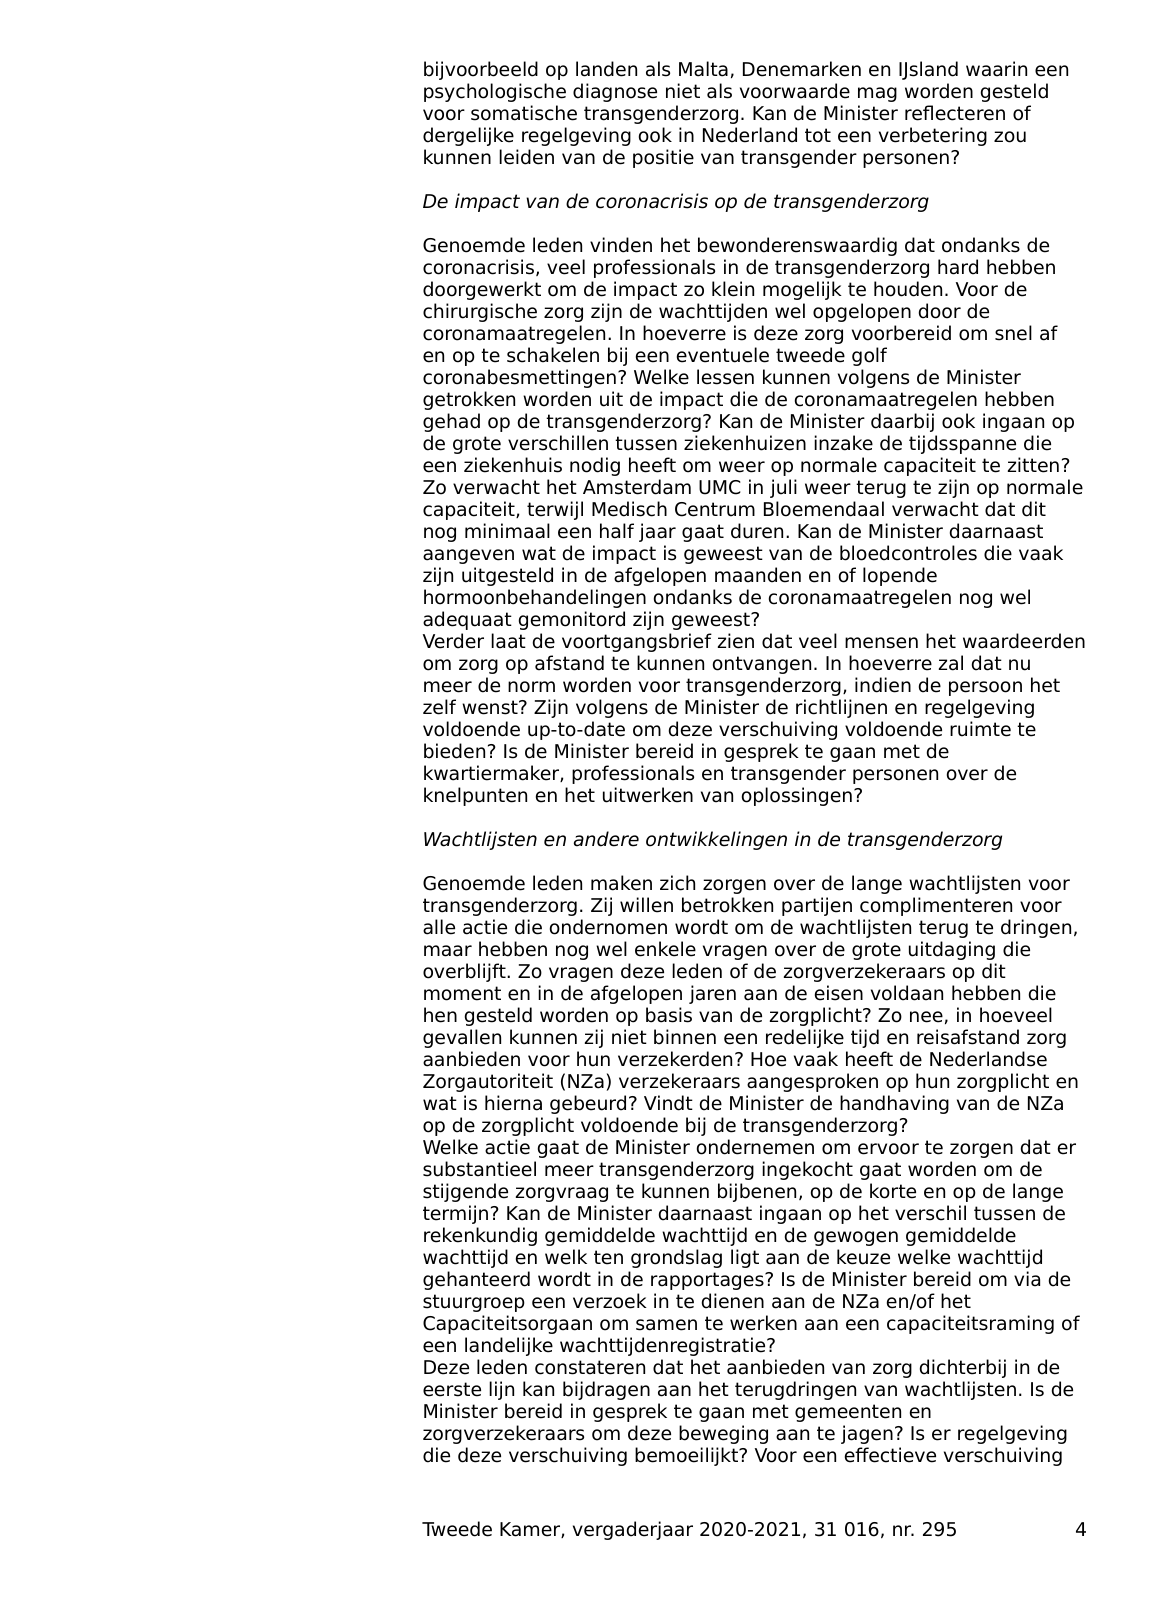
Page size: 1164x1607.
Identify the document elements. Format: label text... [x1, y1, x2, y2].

text bijvoorbeeld op landen als Malta, Denemarken en IJsland waarin een psychologische diagnose niet als voorwaarde mag worden gesteld voor somatische transgenderzorg. Kan de Minister reflecteren of dergelijke regelgeving ook in Nederland tot een verbetering zou kunnen leiden van de positie van transgender personen? [422, 59, 1087, 169]
text Verder laat de voortgangsbrief zien dat veel mensen het waardeerden om zorg op afstand te kunnen ontvangen. In hoeverre zal dat nu meer de norm worden voor transgenderzorg, indien de persoon het zelf wenst? Zijn volgens de Minister de richtlijnen en regelgeving voldoende up-to-date om deze verschuiving voldoende ruimte te bieden? Is de Minister bereid in gesprek te gaan met de kwartiermaker, professionals en transgender personen over de knelpunten en het uitwerken van oplossingen? [422, 631, 1087, 807]
text Welke actie gaat de Minister ondernemen om ervoor te zorgen dat er substantieel meer transgenderzorg ingekocht gaat worden om de stijgende zorgvraag te kunnen bijbenen, op de korte en op de lange termijn? Kan de Minister daarnaast ingaan op het verschil tussen de rekenkundig gemiddelde wachttijd en de gewogen gemiddelde wachttijd en welk ten grondslag ligt aan de keuze welke wachttijd gehanteerd wordt in de rapportages? Is de Minister bereid om via de stuurgroep een verzoek in te dienen aan de NZa en/of het Capaciteitsorgaan om samen te werken aan een capaciteitsraming of een landelijke wachttijdenregistratie? [422, 1137, 1087, 1357]
subtitle De impact van de coronacrisis op de transgenderzorg [422, 191, 1087, 213]
text Genoemde leden vinden het bewonderenswaardig dat ondanks de coronacrisis, veel professionals in de transgenderzorg hard hebben doorgewerkt om de impact zo klein mogelijk te houden. Voor de chirurgische zorg zijn de wachttijden wel opgelopen door de coronamaatregelen. In hoeverre is deze zorg voorbereid om snel af en op te schakelen bij een eventuele tweede golf coronabesmettingen? Welke lessen kunnen volgens de Minister getrokken worden uit de impact die de coronamaatregelen hebben gehad op de transgenderzorg? Kan de Minister daarbij ook ingaan op de grote verschillen tussen ziekenhuizen inzake de tijdsspanne die een ziekenhuis nodig heeft om weer op normale capaciteit te zitten? Zo verwacht het Amsterdam UMC in juli weer terug te zijn op normale capaciteit, terwijl Medisch Centrum Bloemendaal verwacht dat dit nog minimaal een half jaar gaat duren. Kan de Minister daarnaast aangeven wat de impact is geweest van de bloedcontroles die vaak zijn uitgesteld in de afgelopen maanden en of lopende hormoonbehandelingen ondanks de coronamaatregelen nog wel adequaat gemonitord zijn geweest? [422, 235, 1087, 631]
text Genoemde leden maken zich zorgen over de lange wachtlijsten voor transgenderzorg. Zij willen betrokken partijen complimenteren voor alle actie die ondernomen wordt om de wachtlijsten terug te dringen, maar hebben nog wel enkele vragen over de grote uitdaging die overblijft. Zo vragen deze leden of de zorgverzekeraars op dit moment en in de afgelopen jaren aan de eisen voldaan hebben die hen gesteld worden op basis van de zorgplicht? Zo nee, in hoeveel gevallen kunnen zij niet binnen een redelijke tijd en reisafstand zorg aanbieden voor hun verzekerden? Hoe vaak heeft de Nederlandse Zorgautoriteit (NZa) verzekeraars aangesproken op hun zorgplicht en wat is hierna gebeurd? Vindt de Minister de handhaving van de NZa op de zorgplicht voldoende bij de transgenderzorg? [422, 873, 1087, 1137]
subtitle Wachtlijsten en andere ontwikkelingen in de transgenderzorg [422, 829, 1087, 851]
text Deze leden constateren dat het aanbieden van zorg dichterbij in de eerste lijn kan bijdragen aan het terugdringen van wachtlijsten. Is de Minister bereid in gesprek te gaan met gemeenten en zorgverzekeraars om deze beweging aan te jagen? Is er regelgeving die deze verschuiving bemoeilijkt? Voor een effectieve verschuiving [422, 1357, 1087, 1467]
